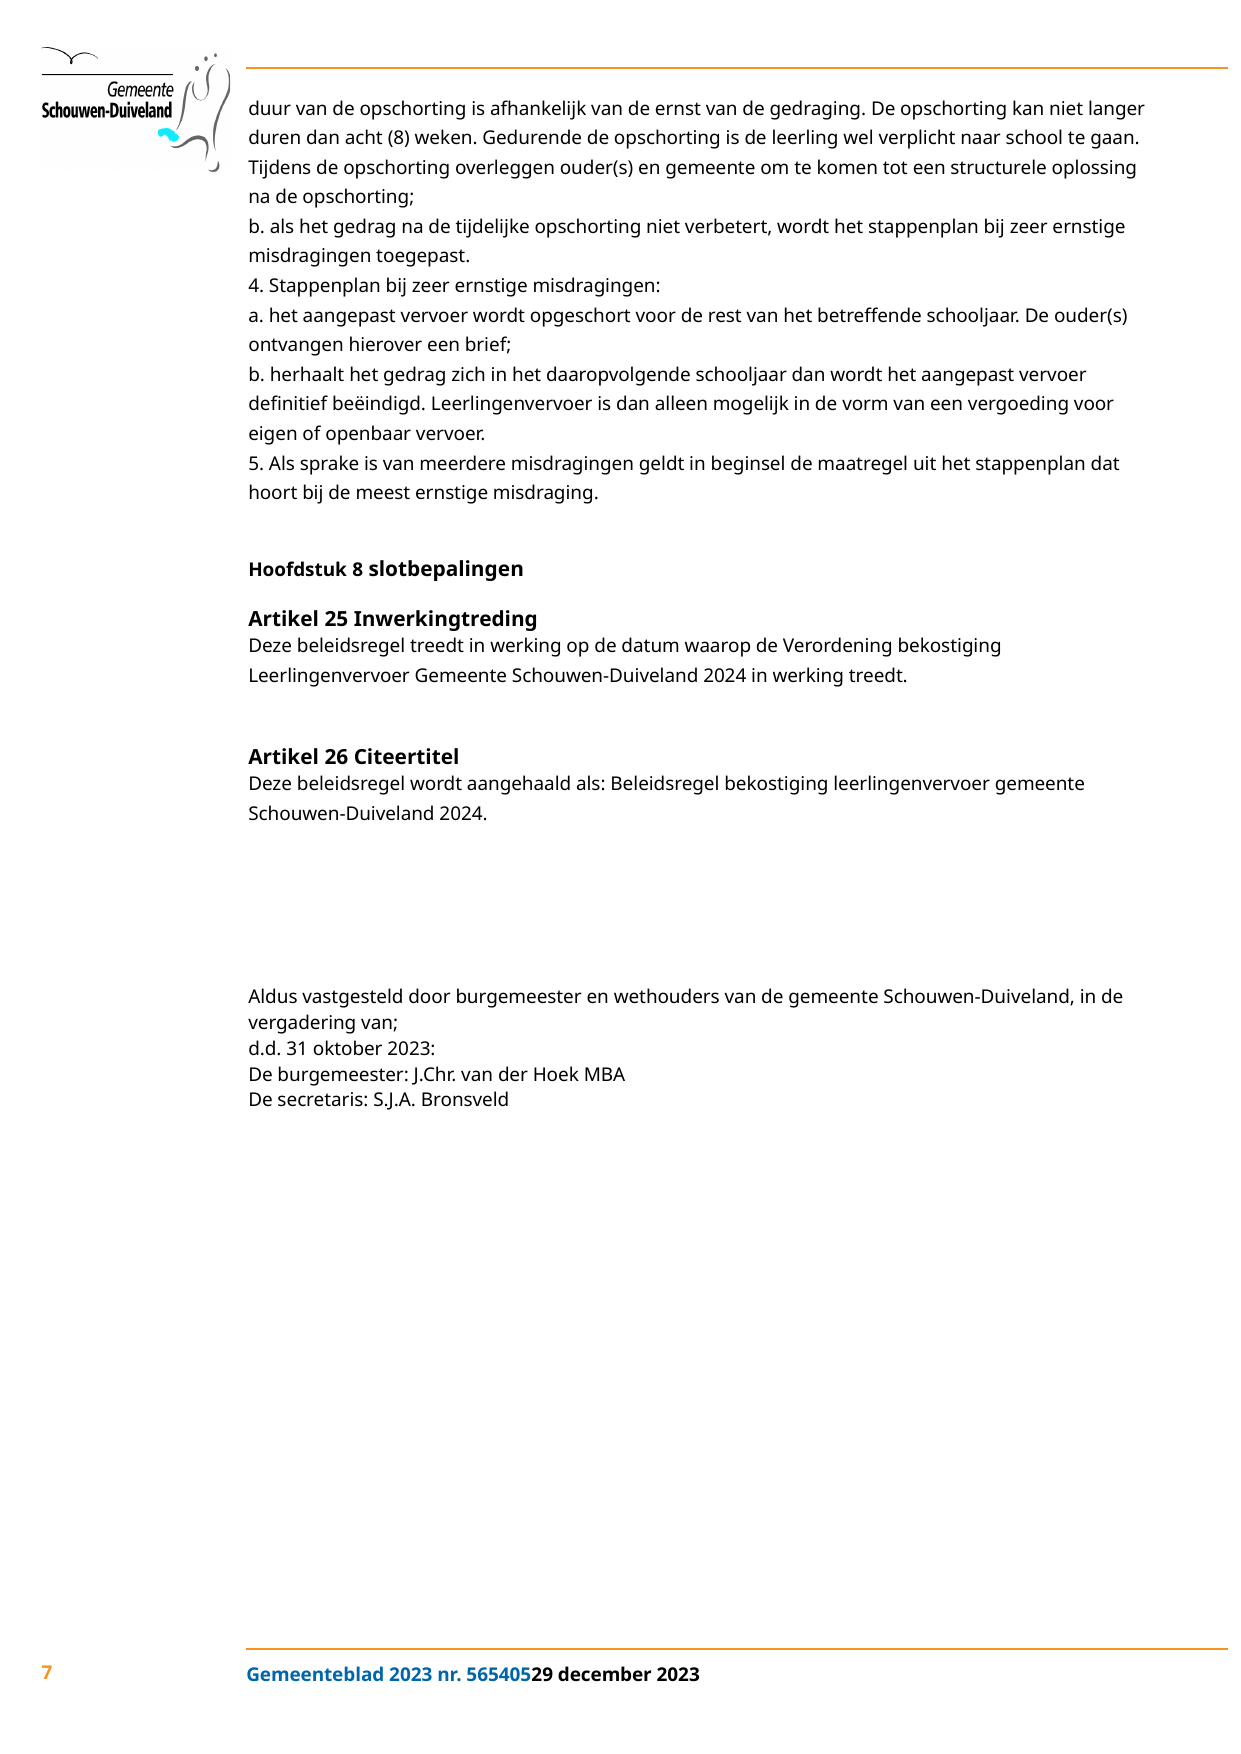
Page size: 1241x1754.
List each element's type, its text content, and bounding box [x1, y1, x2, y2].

text a. het aangepast vervoer wordt opgeschort voor de rest van het betreffende schooljaar. De ouder(s) ontvangen hierover een brief; [248, 302, 1152, 357]
text duur van de opschorting is afhankelijk van de ernst van de gedraging. De opschorting kan niet langer duren dan acht (8) weken. Gedurende de opschorting is de leerling wel verplicht naar school te gaan. Tijdens de opschorting overleggen ouder(s) en gemeente om te komen tot een structurele oplossing na de opschorting; [248, 95, 1152, 209]
text d.d. 31 oktober 2023: [248, 1035, 1152, 1061]
text Hoofdstuk 8 slotbepalingen [248, 554, 1152, 583]
picture [41, 47, 231, 172]
text De burgemeester: J.Chr. van der Hoek MBA [248, 1061, 1152, 1086]
text b. herhaalt het gedrag zich in het daaropvolgende schooljaar dan wordt het aangepast vervoer definitief beëindigd. Leerlingenvervoer is dan alleen mogelijk in de vorm van een vergoeding voor eigen of openbaar vervoer. [248, 361, 1152, 446]
text Deze beleidsregel treedt in werking op de datum waarop de Verordening bekostiging Leerlingenvervoer Gemeente Schouwen-Duiveland 2024 in werking treedt. [248, 632, 1152, 688]
text Artikel 26 Citeertitel [248, 742, 1152, 770]
text Deze beleidsregel wordt aangehaald als: Beleidsregel bekostiging leerlingenvervoer gemeente Schouwen-Duiveland 2024. [248, 770, 1152, 826]
text 4. Stappenplan bij zeer ernstige misdragingen: [248, 272, 1152, 298]
text 5. Als sprake is van meerdere misdragingen geldt in beginsel de maatregel uit het stappenplan dat hoort bij de meest ernstige misdraging. [248, 450, 1152, 505]
text b. als het gedrag na de tijdelijke opschorting niet verbetert, wordt het stappenplan bij zeer ernstige misdragingen toegepast. [248, 213, 1152, 268]
text Aldus vastgesteld door burgemeester en wethouders van de gemeente Schouwen-Duiveland, in de vergadering van; [248, 983, 1152, 1035]
text De secretaris: S.J.A. Bronsveld [248, 1086, 1152, 1112]
text Artikel 25 Inwerkingtreding [248, 604, 1152, 632]
